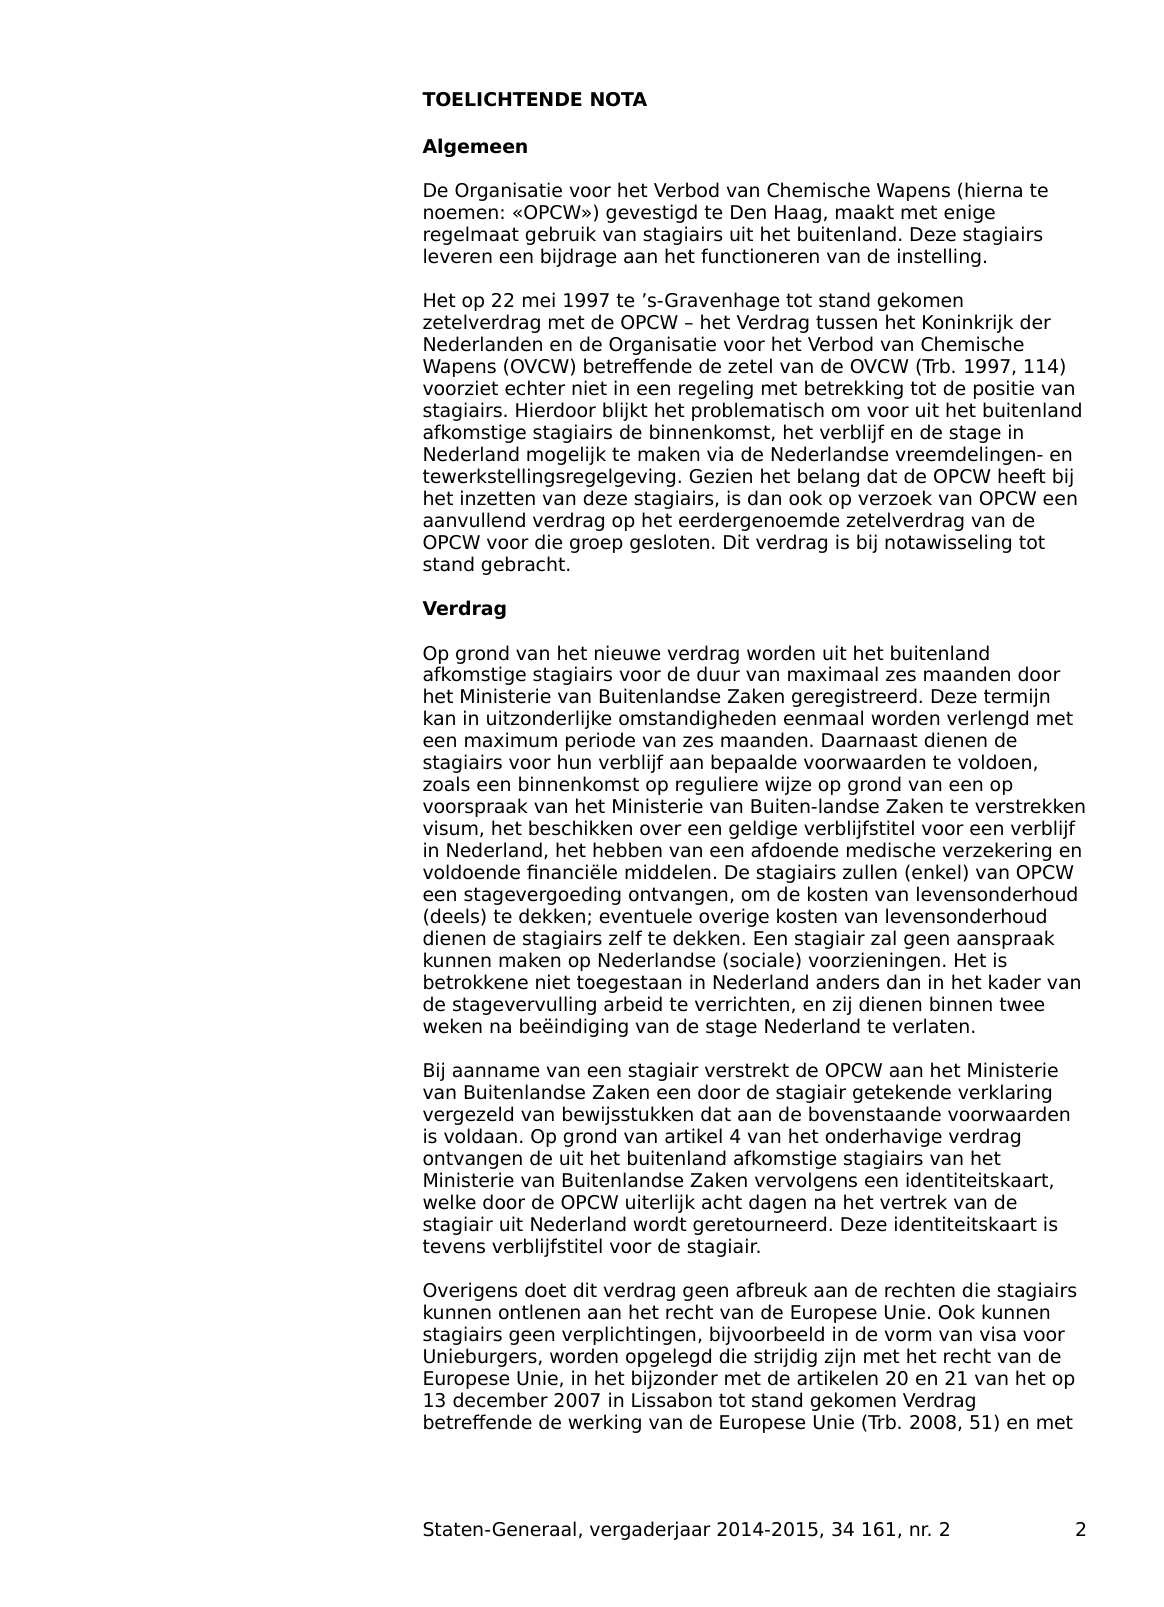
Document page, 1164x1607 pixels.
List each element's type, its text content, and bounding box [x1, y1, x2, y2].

subtitle Verdrag [422, 598, 1087, 620]
subtitle TOELICHTENDE NOTA [422, 89, 1087, 111]
subtitle Algemeen [422, 136, 1087, 158]
text Op grond van het nieuwe verdrag worden uit het buitenland afkomstige stagiairs voor de duur van maximaal zes maanden door het Ministerie van Buitenlandse Zaken geregistreerd. Deze termijn kan in uitzonderlijke omstandigheden eenmaal worden verlengd met een maximum periode van zes maanden. Daarnaast dienen de stagiairs voor hun verblijf aan bepaalde voorwaarden te voldoen, zoals een binnenkomst op reguliere wijze op grond van een op voorspraak van het Ministerie van Buiten-landse Zaken te verstrekken visum, het beschikken over een geldige verblijfstitel voor een verblijf in Nederland, het hebben van een afdoende medische verzekering en voldoende financiële middelen. De stagiairs zullen (enkel) van OPCW een stagevergoeding ontvangen, om de kosten van levensonderhoud (deels) te dekken; eventuele overige kosten van levensonderhoud dienen de stagiairs zelf te dekken. Een stagiair zal geen aanspraak kunnen maken op Nederlandse (sociale) voorzieningen. Het is betrokkene niet toegestaan in Nederland anders dan in het kader van de stagevervulling arbeid te verrichten, en zij dienen binnen twee weken na beëindiging van de stage Nederland te verlaten. [422, 642, 1087, 1038]
text De Organisatie voor het Verbod van Chemische Wapens (hierna te noemen: «OPCW») gevestigd te Den Haag, maakt met enige regelmaat gebruik van stagiairs uit het buitenland. Deze stagiairs leveren een bijdrage aan het functioneren van de instelling. [422, 180, 1087, 268]
text Het op 22 mei 1997 te ’s-Gravenhage tot stand gekomen zetelverdrag met de OPCW – het Verdrag tussen het Koninkrijk der Nederlanden en de Organisatie voor het Verbod van Chemische Wapens (OVCW) betreffende de zetel van de OVCW (Trb. 1997, 114) voorziet echter niet in een regeling met betrekking tot de positie van stagiairs. Hierdoor blijkt het problematisch om voor uit het buitenland afkomstige stagiairs de binnenkomst, het verblijf en de stage in Nederland mogelijk te maken via de Nederlandse vreemdelingen- en tewerkstellingsregelgeving. Gezien het belang dat de OPCW heeft bij het inzetten van deze stagiairs, is dan ook op verzoek van OPCW een aanvullend verdrag op het eerdergenoemde zetelverdrag van de OPCW voor die groep gesloten. Dit verdrag is bij notawisseling tot stand gebracht. [422, 290, 1087, 576]
text Bij aanname van een stagiair verstrekt de OPCW aan het Ministerie van Buitenlandse Zaken een door de stagiair getekende verklaring vergezeld van bewijsstukken dat aan de bovenstaande voorwaarden is voldaan. Op grond van artikel 4 van het onderhavige verdrag ontvangen de uit het buitenland afkomstige stagiairs van het Ministerie van Buitenlandse Zaken vervolgens een identiteitskaart, welke door de OPCW uiterlijk acht dagen na het vertrek van de stagiair uit Nederland wordt geretourneerd. Deze identiteitskaart is tevens verblijfstitel voor de stagiair. [422, 1060, 1087, 1258]
text Overigens doet dit verdrag geen afbreuk aan de rechten die stagiairs kunnen ontlenen aan het recht van de Europese Unie. Ook kunnen stagiairs geen verplichtingen, bijvoorbeeld in de vorm van visa voor Unieburgers, worden opgelegd die strijdig zijn met het recht van de Europese Unie, in het bijzonder met de artikelen 20 en 21 van het op 13 december 2007 in Lissabon tot stand gekomen Verdrag betreffende de werking van de Europese Unie (Trb. 2008, 51) en met [422, 1280, 1087, 1434]
